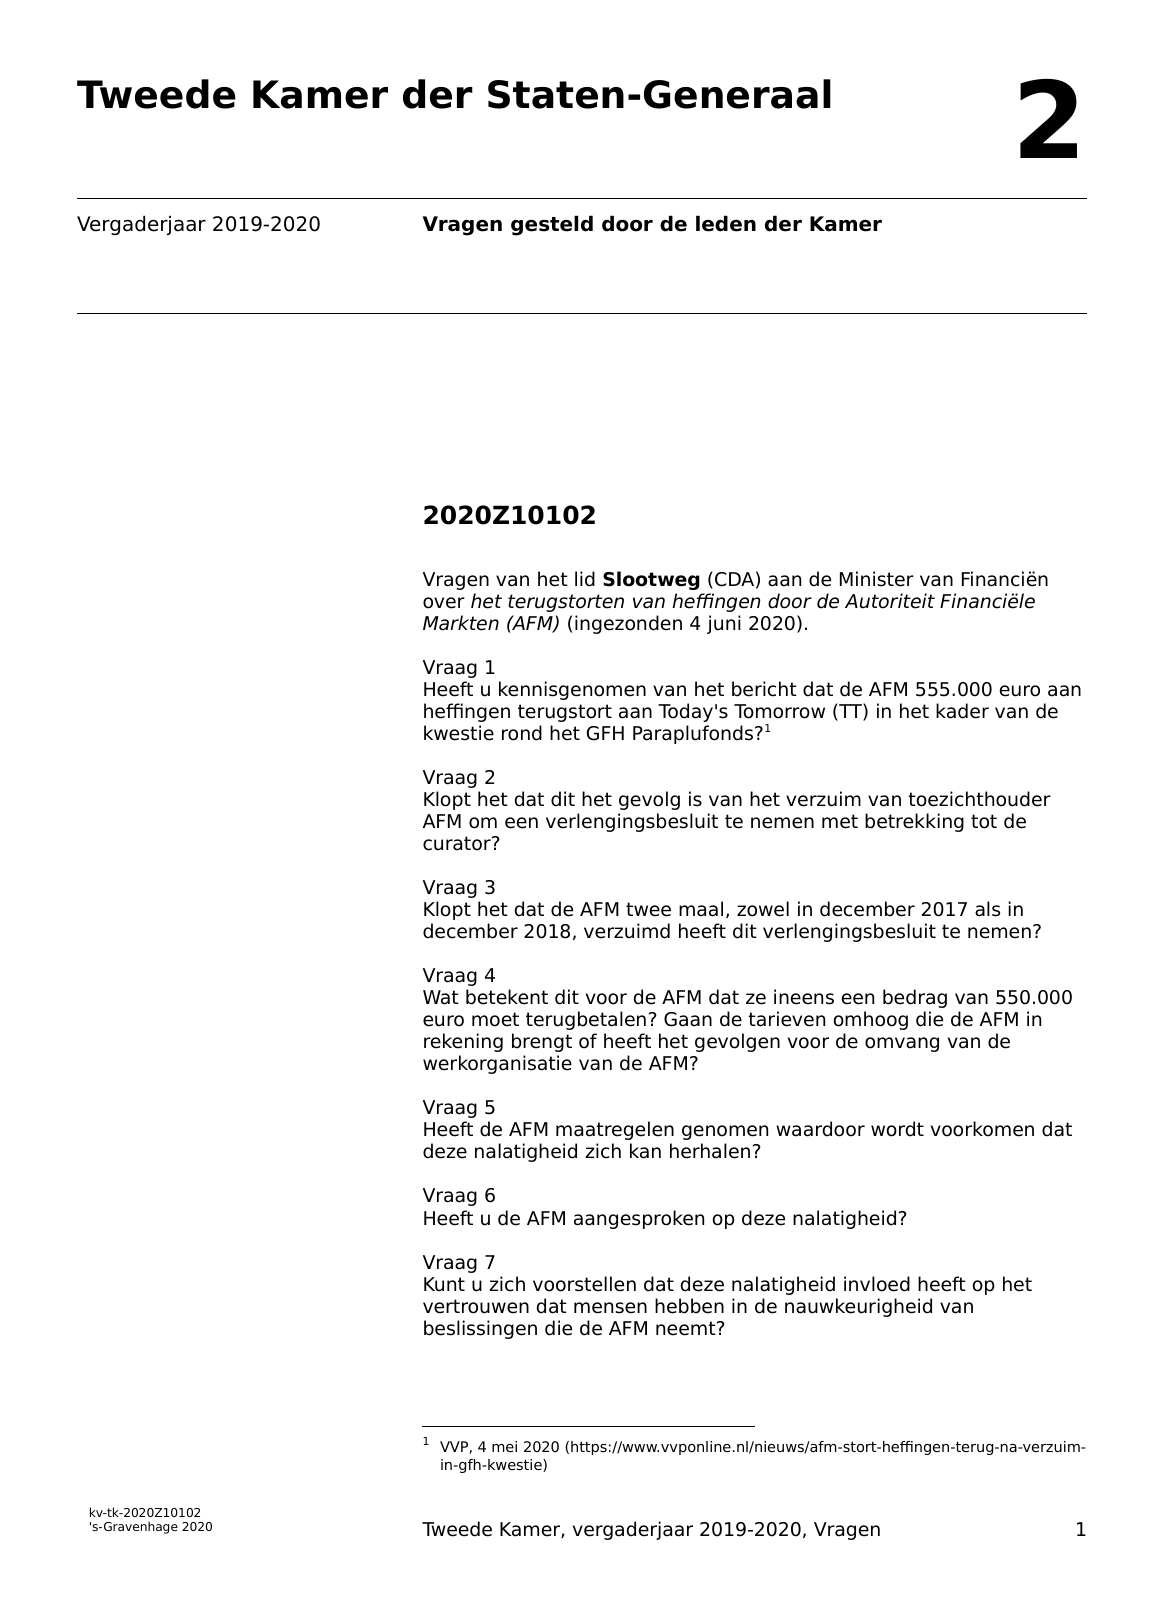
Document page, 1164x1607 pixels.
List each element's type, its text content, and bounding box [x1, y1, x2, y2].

text 's-Gravenhage 2020 [88, 1520, 323, 1534]
text Vragen van het lid Slootweg (CDA) aan de Minister van Financiën over het terugstorten van heffingen door de Autoriteit Financiële Markten (AFM) (ingezonden 4 juni 2020). [422, 569, 1087, 635]
text Vraag 2 [422, 767, 1087, 789]
text 2020Z10102 [422, 501, 1087, 531]
text Wat betekent dit voor de AFM dat ze ineens een bedrag van 550.000 euro moet terugbetalen? Gaan de tarieven omhoog die de AFM in rekening brengt of heeft het gevolgen voor de omvang van de werkorganisatie van de AFM? [422, 987, 1087, 1075]
table_header 2 [886, 59, 1087, 198]
text Heeft de AFM maatregelen genomen waardoor wordt voorkomen dat deze nalatigheid zich kan herhalen? [422, 1119, 1087, 1163]
text Vraag 7 [422, 1252, 1087, 1273]
text Vraag 6 [422, 1185, 1087, 1207]
table_header Tweede Kamer der Staten-Generaal [77, 59, 886, 198]
text Vraag 5 [422, 1097, 1087, 1119]
text Vraag 1 [422, 657, 1087, 679]
text VVP, 4 mei 2020 (https://www.vvponline.nl/nieuws/afm-stort-heffingen-terug-na-verzuim-in-gfh-kwestie) [422, 1435, 1087, 1474]
text Heeft u de AFM aangesproken op deze nalatigheid? [422, 1207, 1087, 1229]
text kv-tk-2020Z10102 [88, 1506, 323, 1520]
text Kunt u zich voorstellen dat deze nalatigheid invloed heeft op het vertrouwen dat mensen hebben in de nauwkeurigheid van beslissingen die de AFM neemt? [422, 1273, 1087, 1339]
text Klopt het dat dit het gevolg is van het verzuim van toezichthouder AFM om een verlengingsbesluit te nemen met betrekking tot de curator? [422, 789, 1087, 855]
text Vraag 3 [422, 877, 1087, 899]
table_cell Vergaderjaar 2019-2020 [77, 199, 422, 313]
text Klopt het dat de AFM twee maal, zowel in december 2017 als in december 2018, verzuimd heeft dit verlengingsbesluit te nemen? [422, 899, 1087, 943]
table_cell Vragen gesteld door de leden der Kamer [422, 199, 1087, 313]
text Heeft u kennisgenomen van het bericht dat de AFM 555.000 euro aan heffingen terugstort aan Today's Tomorrow (TT) in het kader van de kwestie rond het GFH Paraplufonds? [422, 679, 1087, 745]
text Vraag 4 [422, 965, 1087, 987]
